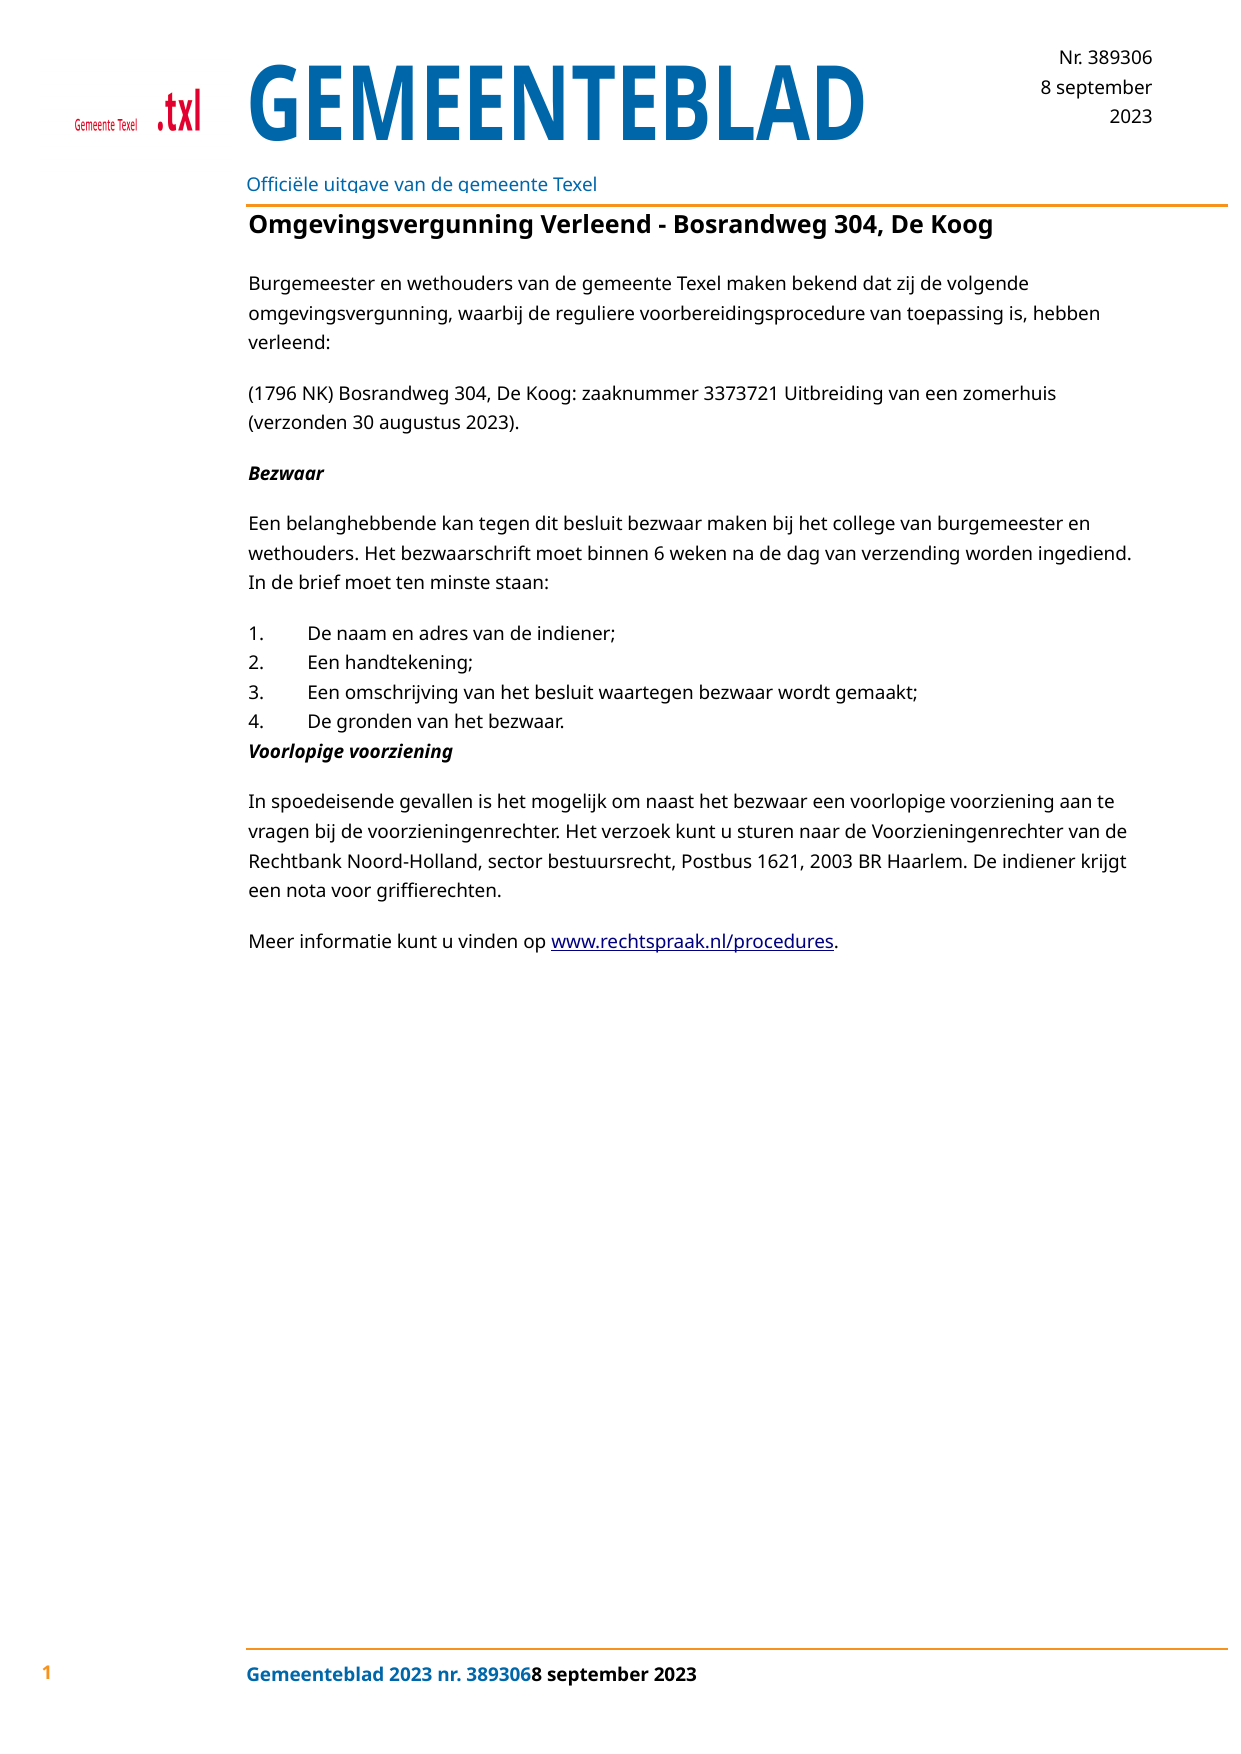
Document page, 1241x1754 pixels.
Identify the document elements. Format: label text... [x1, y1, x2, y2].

list De naam en adres van de indiener; [248, 620, 1152, 646]
text In spoedeisende gevallen is het mogelijk om naast het bezwaar een voorlopige voorziening aan te vragen bij de voorzieningenrechter. Het verzoek kunt u sturen naar de Voorzieningenrechter van de Rechtbank Noord-Holland, sector bestuursrecht, Postbus 1621, 2003 BR Haarlem. De indiener krijgt een nota voor griffierechten. [248, 789, 1152, 903]
text Voorlopige voorziening [248, 738, 1152, 764]
text Bezwaar [248, 460, 1152, 486]
list Een omschrijving van het besluit waartegen bezwaar wordt gemaakt; [248, 679, 1152, 705]
picture [41, 47, 231, 172]
list Een handtekening; [248, 649, 1152, 675]
text Omgevingsvergunning Verleend - Bosrandweg 304, De Koog [248, 207, 1152, 241]
list De gronden van het bezwaar. [248, 709, 1152, 734]
text (1796 NK) Bosrandweg 304, De Koog: zaaknummer 3373721 Uitbreiding van een zomerhuis (verzonden 30 augustus 2023). [248, 380, 1152, 435]
text Meer informatie kunt u vinden op www.rechtspraak.nl/procedures. [248, 928, 1152, 953]
text Burgemeester en wethouders van de gemeente Texel maken bekend dat zij de volgende omgevingsvergunning, waarbij de reguliere voorbereidingsprocedure van toepassing is, hebben verleend: [248, 270, 1152, 355]
text Een belanghebbende kan tegen dit besluit bezwaar maken bij het college van burgemeester en wethouders. Het bezwaarschrift moet binnen 6 weken na de dag van verzending worden ingediend. In de brief moet ten minste staan: [248, 510, 1152, 595]
